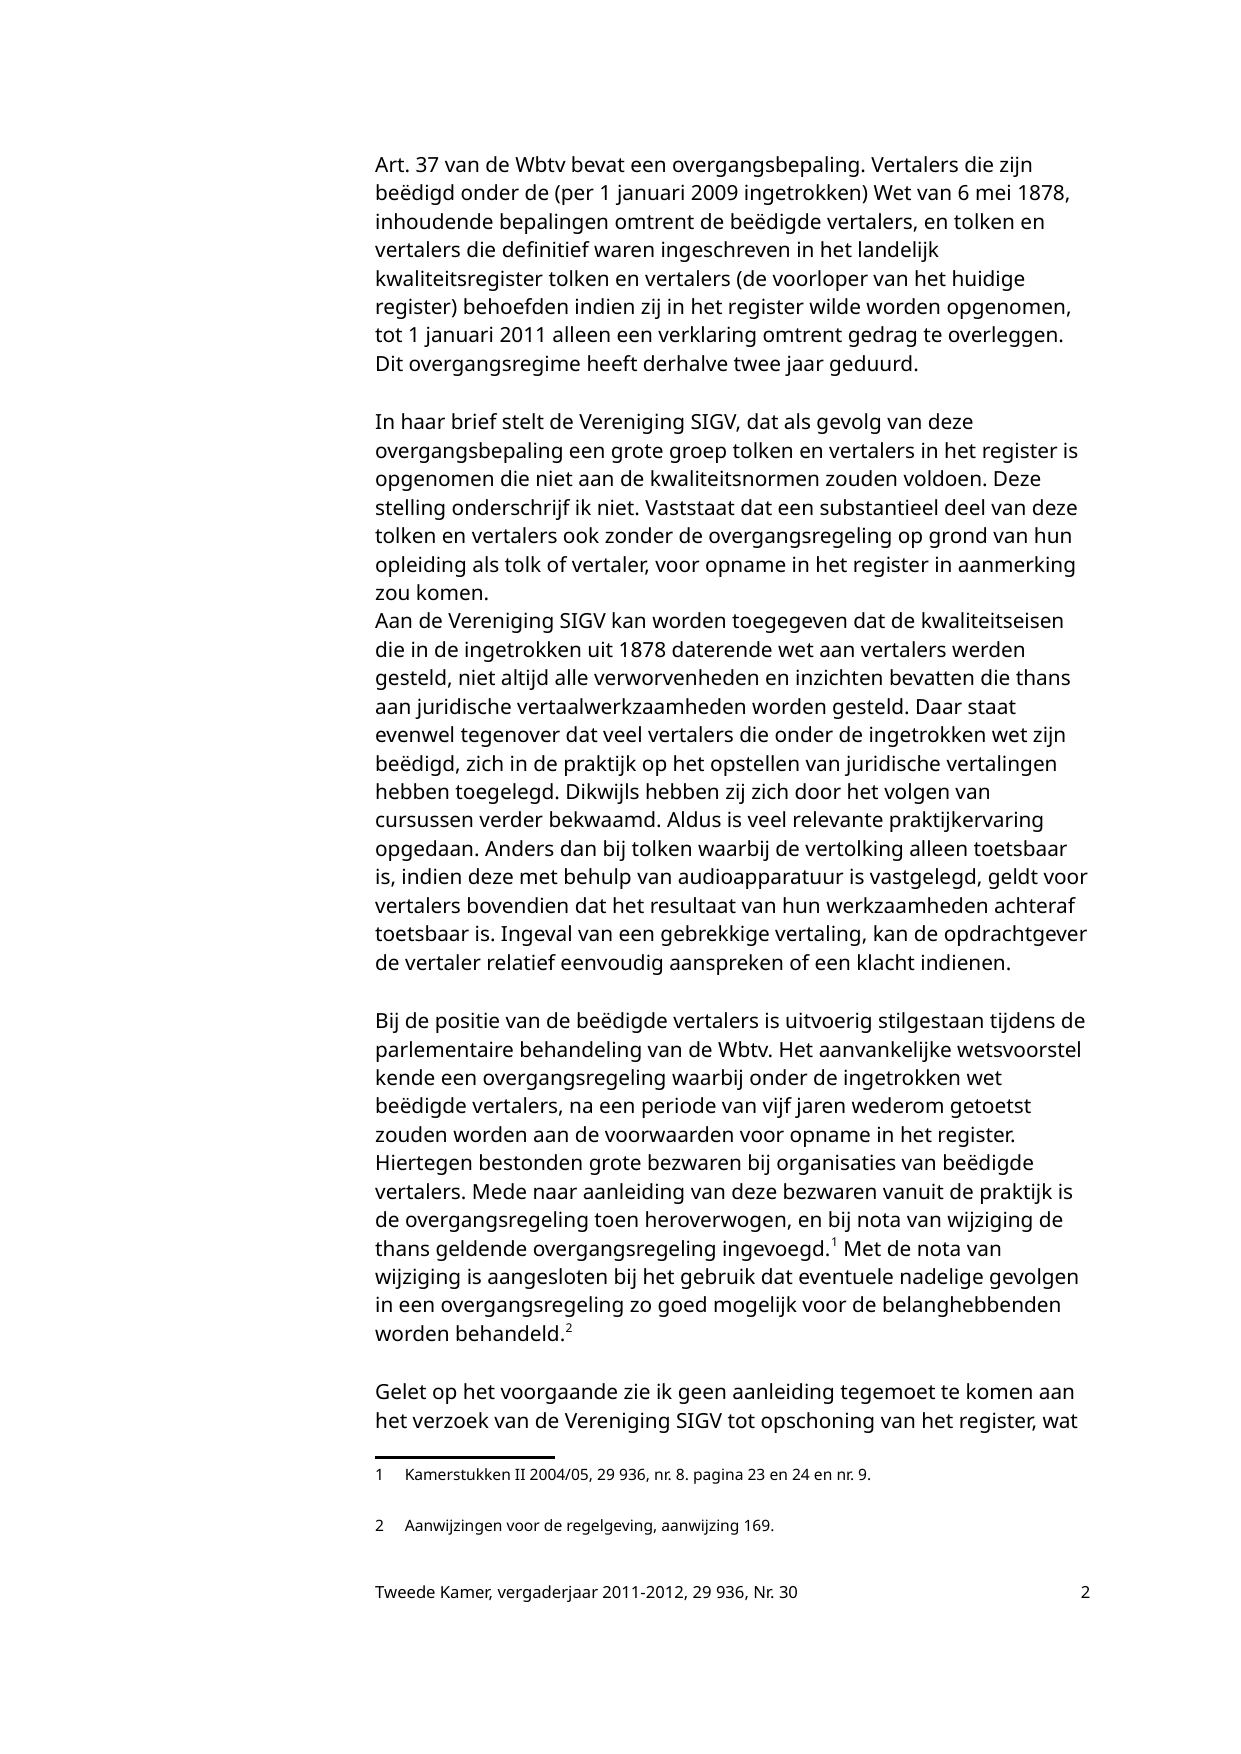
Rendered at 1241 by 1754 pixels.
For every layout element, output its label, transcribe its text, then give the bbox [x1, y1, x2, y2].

text Art. 37 van de Wbtv bevat een overgangsbepaling. Vertalers die zijn beëdigd onder de (per 1 januari 2009 ingetrokken) Wet van 6 mei 1878, inhoudende bepalingen omtrent de beëdigde vertalers, en tolken en vertalers die definitief waren ingeschreven in het landelijk kwaliteitsregister tolken en vertalers (de voorloper van het huidige register) behoefden indien zij in het register wilde worden opgenomen, tot 1 januari 2011 alleen een verklaring omtrent gedrag te overleggen. Dit overgangsregime heeft derhalve twee jaar geduurd. [375, 150, 1090, 377]
text In haar brief stelt de Vereniging SIGV, dat als gevolg van deze overgangsbepaling een grote groep tolken en vertalers in het register is opgenomen die niet aan de kwaliteitsnormen zouden voldoen. Deze stelling onderschrijf ik niet. Vaststaat dat een substantieel deel van deze tolken en vertalers ook zonder de overgangsregeling op grond van hun opleiding als tolk of vertaler, voor opname in het register in aanmerking zou komen. [375, 407, 1090, 607]
text Kamerstukken II 2004/05, 29 936, nr. 8. pagina 23 en 24 en nr. 9. [375, 1449, 1090, 1478]
text Bij de positie van de beëdigde vertalers is uitvoerig stilgestaan tijdens de parlementaire behandeling van de Wbtv. Het aanvankelijke wetsvoorstel kende een overgangsregeling waarbij onder de ingetrokken wet beëdigde vertalers, na een periode van vijf jaren wederom getoetst zouden worden aan de voorwaarden voor opname in het register. Hiertegen bestonden grote bezwaren bij organisaties van beëdigde vertalers. Mede naar aanleiding van deze bezwaren vanuit de praktijk is de overgangsregeling toen heroverwogen, en bij nota van wijziging de thans geldende overgangsregeling ingevoegd. Met de nota van wijziging is aangesloten bij het gebruik dat eventuele nadelige gevolgen in een overgangsregeling zo goed mogelijk voor de belanghebbenden worden behandeld. [375, 1006, 1090, 1347]
text Aan de Vereniging SIGV kan worden toegegeven dat de kwaliteitseisen die in de ingetrokken uit 1878 daterende wet aan vertalers werden gesteld, niet altijd alle verworvenheden en inzichten bevatten die thans aan juridische vertaalwerkzaamheden worden gesteld. Daar staat evenwel tegenover dat veel vertalers die onder de ingetrokken wet zijn beëdigd, zich in de praktijk op het opstellen van juridische vertalingen hebben toegelegd. Dikwijls hebben zij zich door het volgen van cursussen verder bekwaamd. Aldus is veel relevante praktijkervaring opgedaan. Anders dan bij tolken waarbij de vertolking alleen toetsbaar is, indien deze met behulp van audioapparatuur is vastgelegd, geldt voor vertalers bovendien dat het resultaat van hun werkzaamheden achteraf toetsbaar is. Ingeval van een gebrekkige vertaling, kan de opdrachtgever de vertaler relatief eenvoudig aanspreken of een klacht indienen. [375, 607, 1090, 976]
text Aanwijzingen voor de regelgeving, aanwijzing 169. [375, 1508, 1090, 1536]
text Gelet op het voorgaande zie ik geen aanleiding tegemoet te komen aan het verzoek van de Vereniging SIGV tot opschoning van het register, wat [375, 1377, 1090, 1434]
